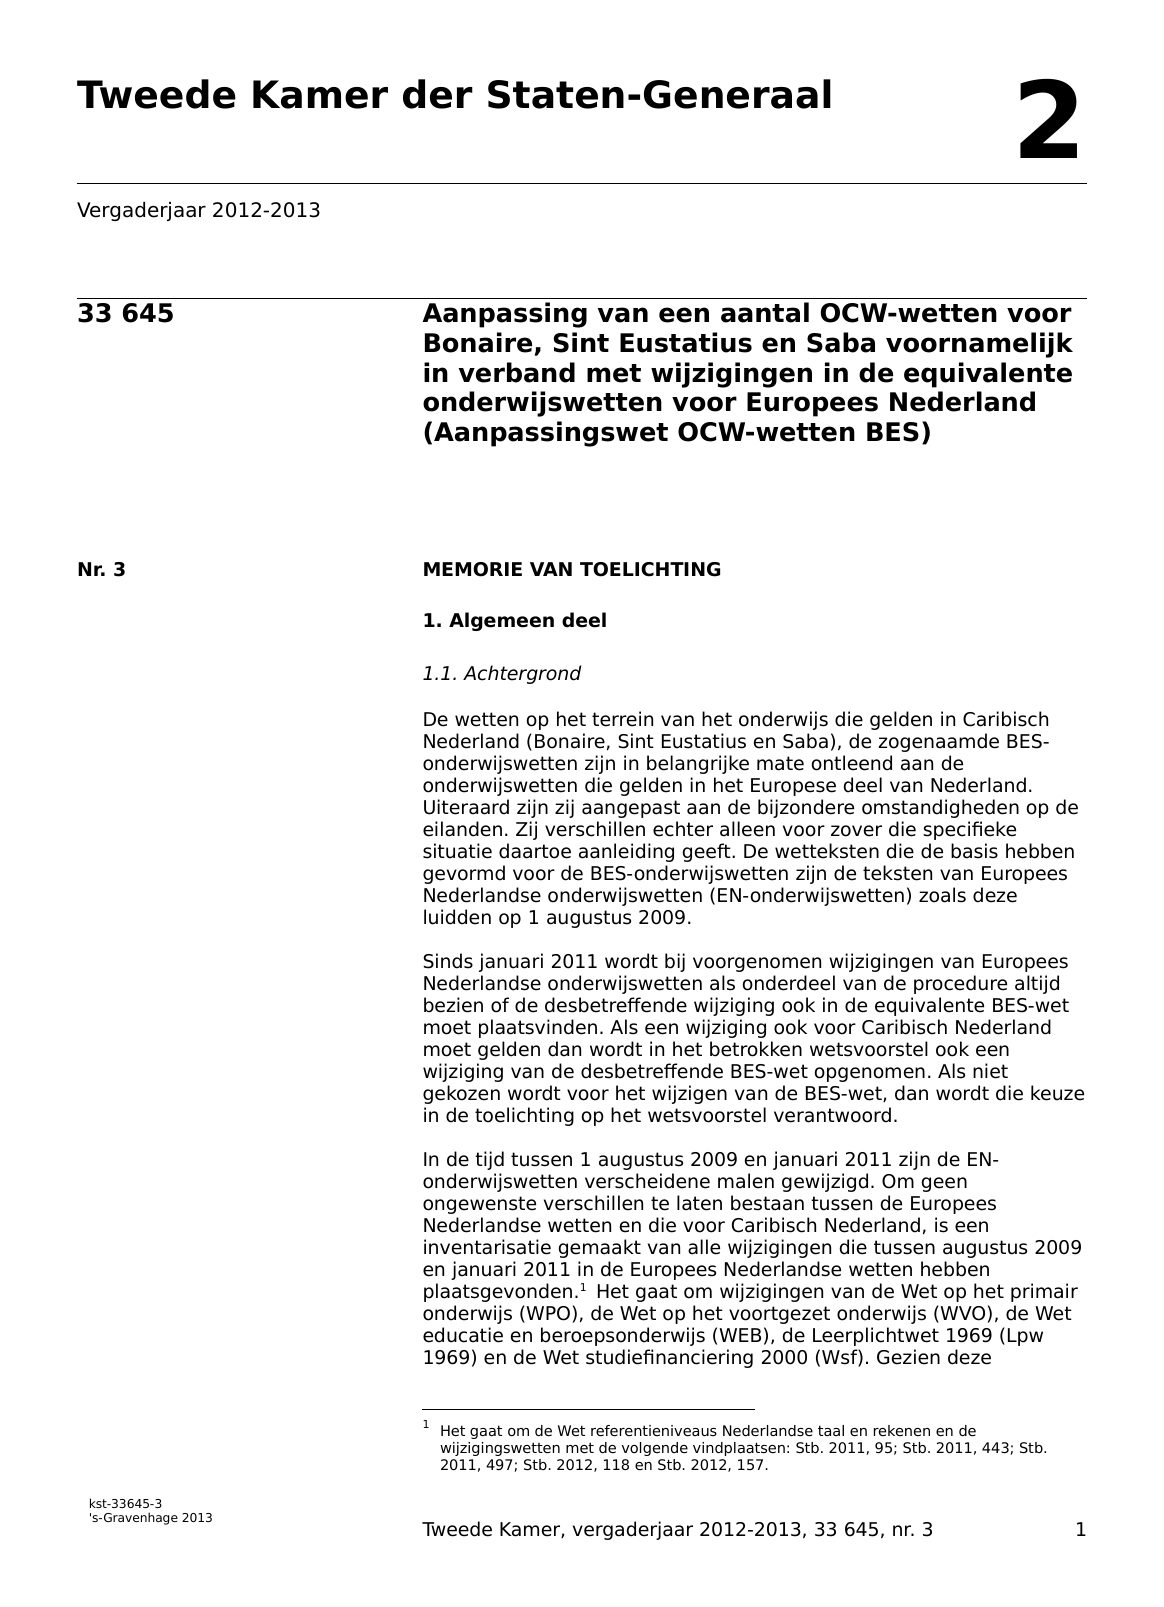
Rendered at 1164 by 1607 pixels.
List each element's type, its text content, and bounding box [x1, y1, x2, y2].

text Sinds januari 2011 wordt bij voorgenomen wijzigingen van Europees Nederlandse onderwijswetten als onderdeel van de procedure altijd bezien of de desbetreffende wijziging ook in de equivalente BES-wet moet plaatsvinden. Als een wijziging ook voor Caribisch Nederland moet gelden dan wordt in het betrokken wetsvoorstel ook een wijziging van de desbetreffende BES-wet opgenomen. Als niet gekozen wordt voor het wijzigen van de BES-wet, dan wordt die keuze in de toelichting op het wetsvoorstel verantwoord. [422, 951, 1087, 1127]
text 's-Gravenhage 2013 [88, 1511, 323, 1525]
subtitle 1.1. Achtergrond [422, 662, 1087, 684]
subtitle 1. Algemeen deel [422, 610, 1087, 632]
subtitle Nr. 3 MEMORIE VAN TOELICHTING [77, 558, 1087, 580]
text Het gaat om de Wet referentieniveaus Nederlandse taal en rekenen en de wijzigingswetten met de volgende vindplaatsen: Stb. 2011, 95; Stb. 2011, 443; Stb. 2011, 497; Stb. 2012, 118 en Stb. 2012, 157. [422, 1418, 1087, 1474]
table_header Tweede Kamer der Staten-Generaal [77, 59, 886, 183]
subtitle 33 645 Aanpassing van een aantal OCW-wetten voor Bonaire, Sint Eustatius en Saba voornamelijk in verband met wijzigingen in de equivalente onderwijswetten voor Europees Nederland (Aanpassingswet OCW-wetten BES) [77, 299, 1087, 447]
text In de tijd tussen 1 augustus 2009 en januari 2011 zijn de EN-onderwijswetten verscheidene malen gewijzigd. Om geen ongewenste verschillen te laten bestaan tussen de Europees Nederlandse wetten en die voor Caribisch Nederland, is een inventarisatie gemaakt van alle wijzigingen die tussen augustus 2009 en januari 2011 in de Europees Nederlandse wetten hebben plaatsgevonden. Het gaat om wijzigingen van de Wet op het primair onderwijs (WPO), de Wet op het voortgezet onderwijs (WVO), de Wet educatie en beroepsonderwijs (WEB), de Leerplichtwet 1969 (Lpw 1969) en de Wet studiefinanciering 2000 (Wsf). Gezien deze [422, 1149, 1087, 1369]
table_cell Vergaderjaar 2012-2013 [77, 184, 1087, 298]
table_header 2 [886, 59, 1087, 183]
text kst-33645-3 [88, 1497, 323, 1511]
text De wetten op het terrein van het onderwijs die gelden in Caribisch Nederland (Bonaire, Sint Eustatius en Saba), de zogenaamde BES-onderwijswetten zijn in belangrijke mate ontleend aan de onderwijswetten die gelden in het Europese deel van Nederland. Uiteraard zijn zij aangepast aan de bijzondere omstandigheden op de eilanden. Zij verschillen echter alleen voor zover die specifieke situatie daartoe aanleiding geeft. De wetteksten die de basis hebben gevormd voor de BES-onderwijswetten zijn de teksten van Europees Nederlandse onderwijswetten (EN-onderwijswetten) zoals deze luidden op 1 augustus 2009. [422, 709, 1087, 929]
